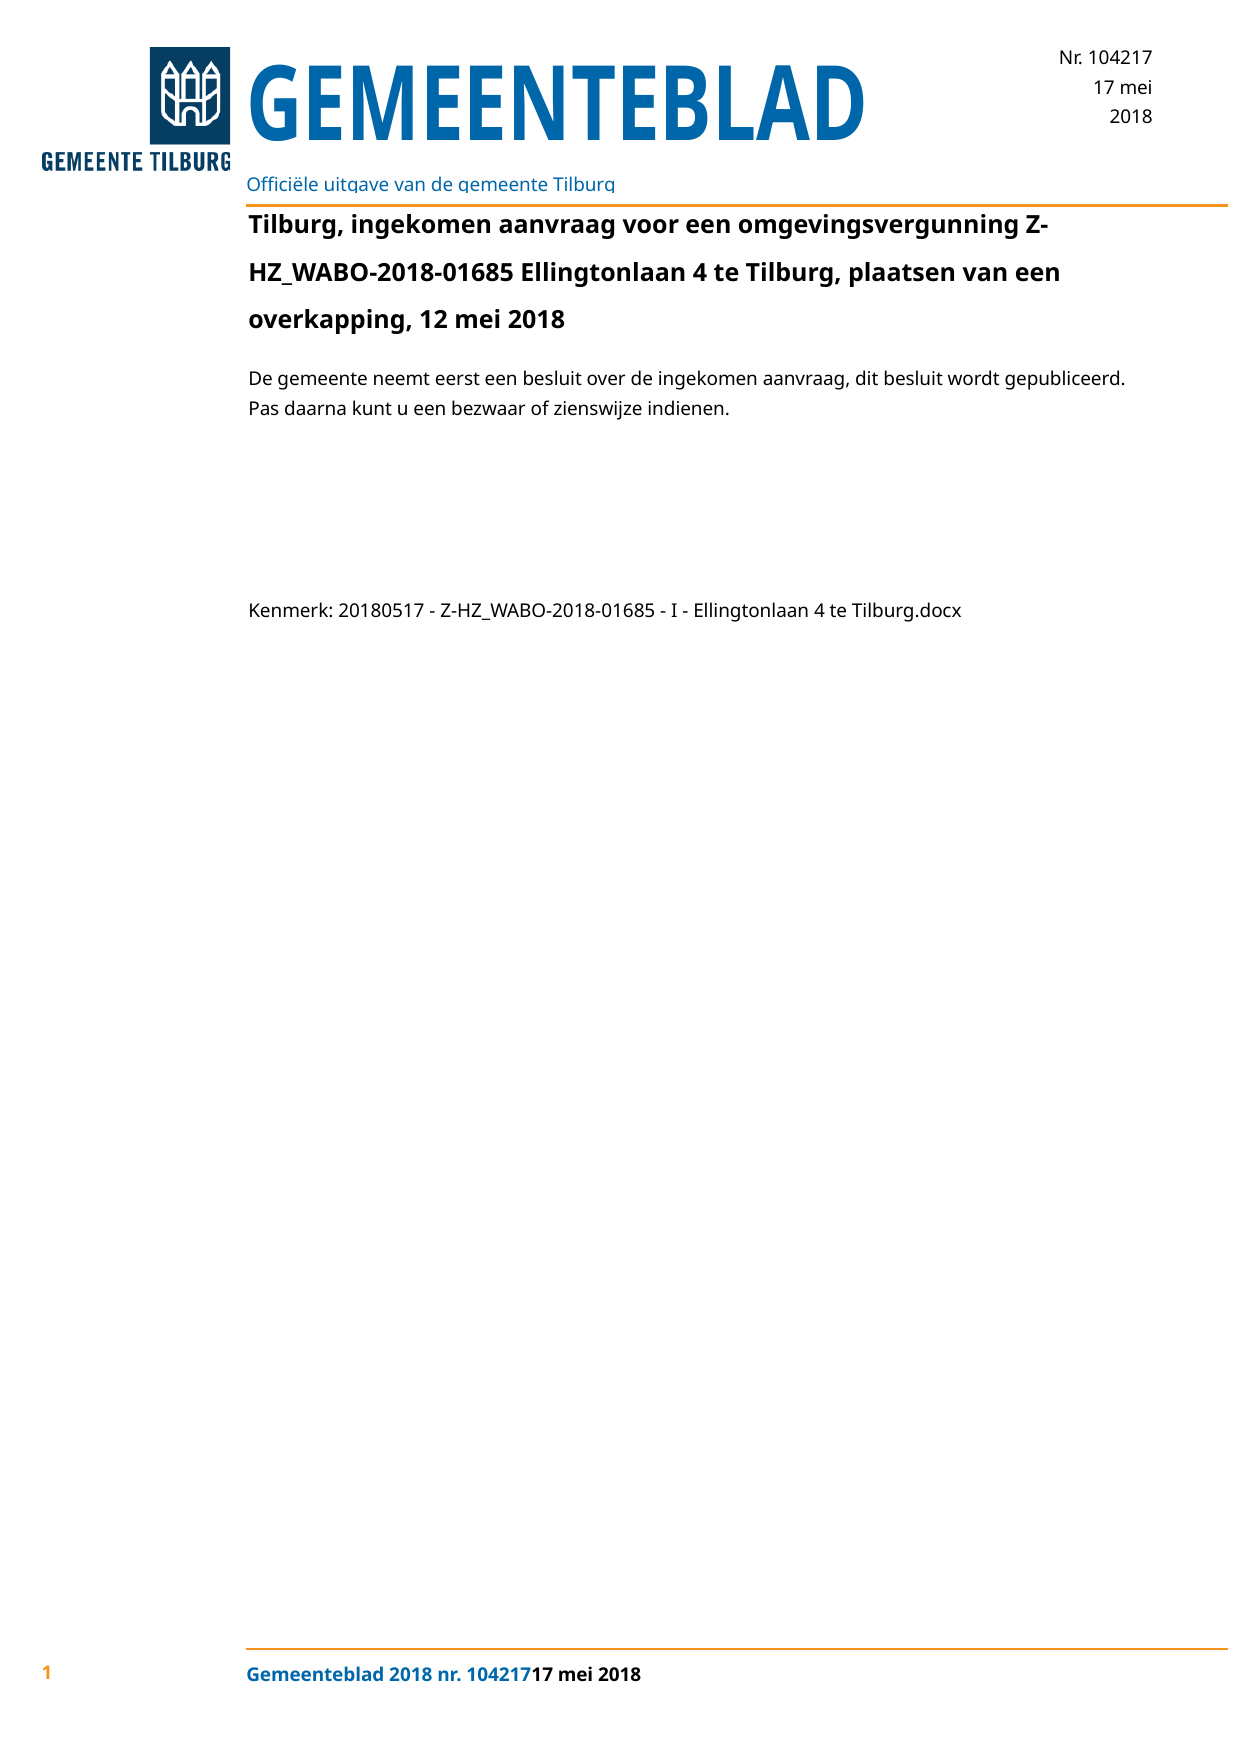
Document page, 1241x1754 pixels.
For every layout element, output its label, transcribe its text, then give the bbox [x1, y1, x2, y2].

text Kenmerk: 20180517 - Z-HZ_WABO-2018-01685 - I - Ellingtonlaan 4 te Tilburg.docx [248, 597, 1152, 622]
picture [41, 47, 231, 172]
text De gemeente neemt eerst een besluit over de ingekomen aanvraag, dit besluit wordt gepubliceerd. Pas daarna kunt u een bezwaar of zienswijze indienen. [248, 366, 1152, 421]
text Tilburg, ingekomen aanvraag voor een omgevingsvergunning Z-HZ_WABO-2018-01685 Ellingtonlaan 4 te Tilburg, plaatsen van een overkapping, 12 mei 2018 [248, 207, 1152, 336]
